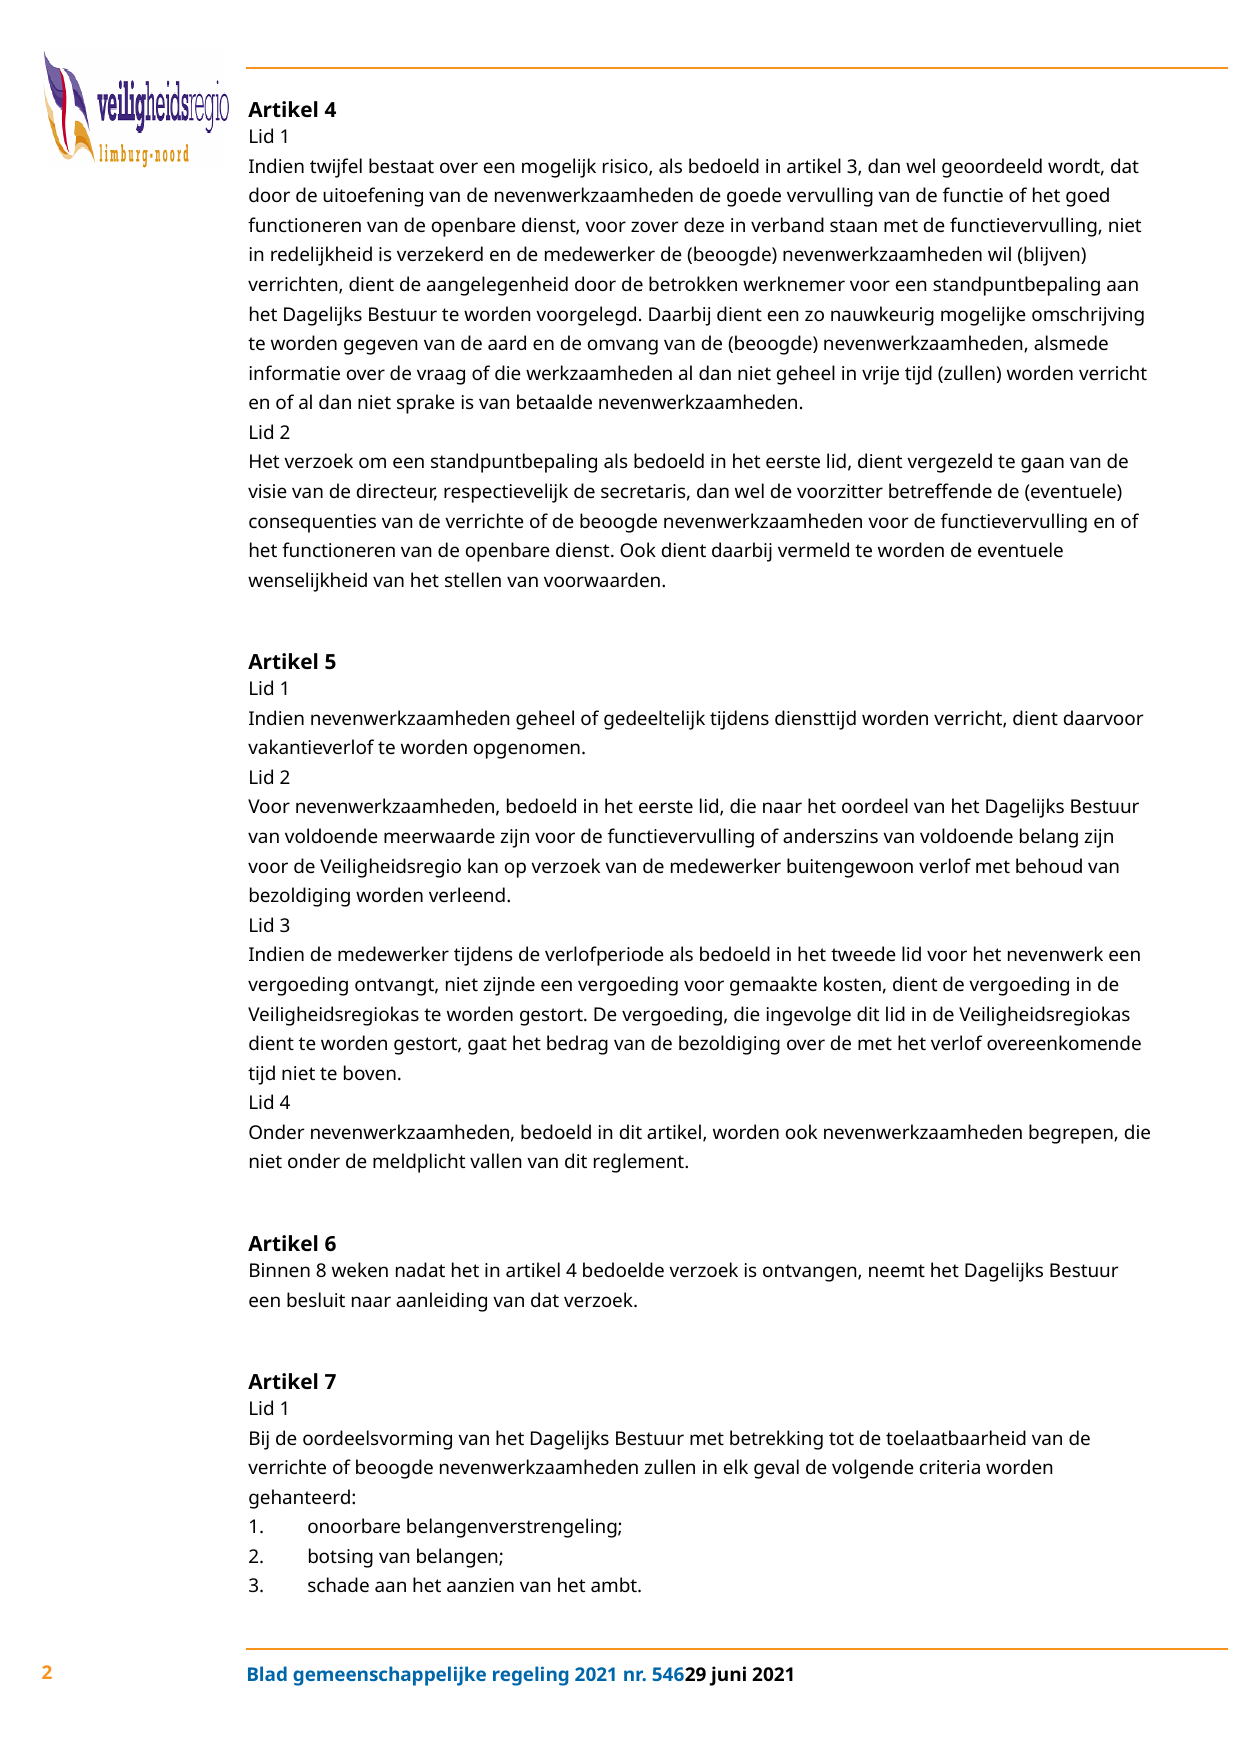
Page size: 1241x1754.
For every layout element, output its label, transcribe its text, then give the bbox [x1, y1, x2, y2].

text Lid 1 [248, 123, 1152, 149]
list onoorbare belangenverstrengeling; [248, 1513, 1152, 1539]
text Indien de medewerker tijdens de verlofperiode als bedoeld in het tweede lid voor het nevenwerk een vergoeding ontvangt, niet zijnde een vergoeding voor gemaakte kosten, dient de vergoeding in de Veiligheidsregiokas te worden gestort. De vergoeding, die ingevolge dit lid in de Veiligheidsregiokas dient te worden gestort, gaat het bedrag van de bezoldiging over de met het verlof overeenkomende tijd niet te boven. [248, 942, 1152, 1086]
text Artikel 5 [248, 647, 1152, 675]
text Lid 3 [248, 912, 1152, 938]
text Artikel 7 [248, 1367, 1152, 1395]
text Het verzoek om een standpuntbepaling als bedoeld in het eerste lid, dient vergezeld te gaan van de visie van de directeur, respectievelijk de secretaris, dan wel de voorzitter betreffende de (eventuele) consequenties van de verrichte of de beoogde nevenwerkzaamheden voor de functievervulling en of het functioneren van de openbare dienst. Ook dient daarbij vermeld te worden de eventuele wenselijkheid van het stellen van voorwaarden. [248, 449, 1152, 593]
text Artikel 6 [248, 1229, 1152, 1257]
text Bij de oordeelsvorming van het Dagelijks Bestuur met betrekking tot de toelaatbaarheid van de verrichte of beoogde nevenwerkzaamheden zullen in elk geval de volgende criteria worden gehanteerd: [248, 1425, 1152, 1510]
text Indien nevenwerkzaamheden geheel of gedeeltelijk tijdens diensttijd worden verricht, dient daarvoor vakantieverlof te worden opgenomen. [248, 705, 1152, 760]
text Indien twijfel bestaat over een mogelijk risico, als bedoeld in artikel 3, dan wel geoordeeld wordt, dat door de uitoefening van de nevenwerkzaamheden de goede vervulling van de functie of het goed functioneren van de openbare dienst, voor zover deze in verband staan met de functievervulling, niet in redelijkheid is verzekerd en de medewerker de (beoogde) nevenwerkzaamheden wil (blijven) verrichten, dient de aangelegenheid door de betrokken werknemer voor een standpuntbepaling aan het Dagelijks Bestuur te worden voorgelegd. Daarbij dient een zo nauwkeurig mogelijke omschrijving te worden gegeven van de aard en de omvang van de (beoogde) nevenwerkzaamheden, alsmede informatie over de vraag of die werkzaamheden al dan niet geheel in vrije tijd (zullen) worden verricht en of al dan niet sprake is van betaalde nevenwerkzaamheden. [248, 153, 1152, 415]
text Onder nevenwerkzaamheden, bedoeld in dit artikel, worden ook nevenwerkzaamheden begrepen, die niet onder de meldplicht vallen van dit reglement. [248, 1119, 1152, 1174]
text Binnen 8 weken nadat het in artikel 4 bedoelde verzoek is ontvangen, neemt het Dagelijks Bestuur een besluit naar aanleiding van dat verzoek. [248, 1257, 1152, 1312]
list botsing van belangen; [248, 1543, 1152, 1569]
text Lid 1 [248, 675, 1152, 701]
list schade aan het aanzien van het ambt. [248, 1573, 1152, 1598]
text Voor nevenwerkzaamheden, bedoeld in het eerste lid, die naar het oordeel van het Dagelijks Bestuur van voldoende meerwaarde zijn voor de functievervulling of anderszins van voldoende belang zijn voor de Veiligheidsregio kan op verzoek van de medewerker buitengewoon verlof met behoud van bezoldiging worden verleend. [248, 794, 1152, 908]
text Artikel 4 [248, 95, 1152, 123]
text Lid 2 [248, 419, 1152, 445]
text Lid 4 [248, 1089, 1152, 1115]
text Lid 1 [248, 1395, 1152, 1421]
picture [41, 47, 231, 172]
text Lid 2 [248, 764, 1152, 790]
